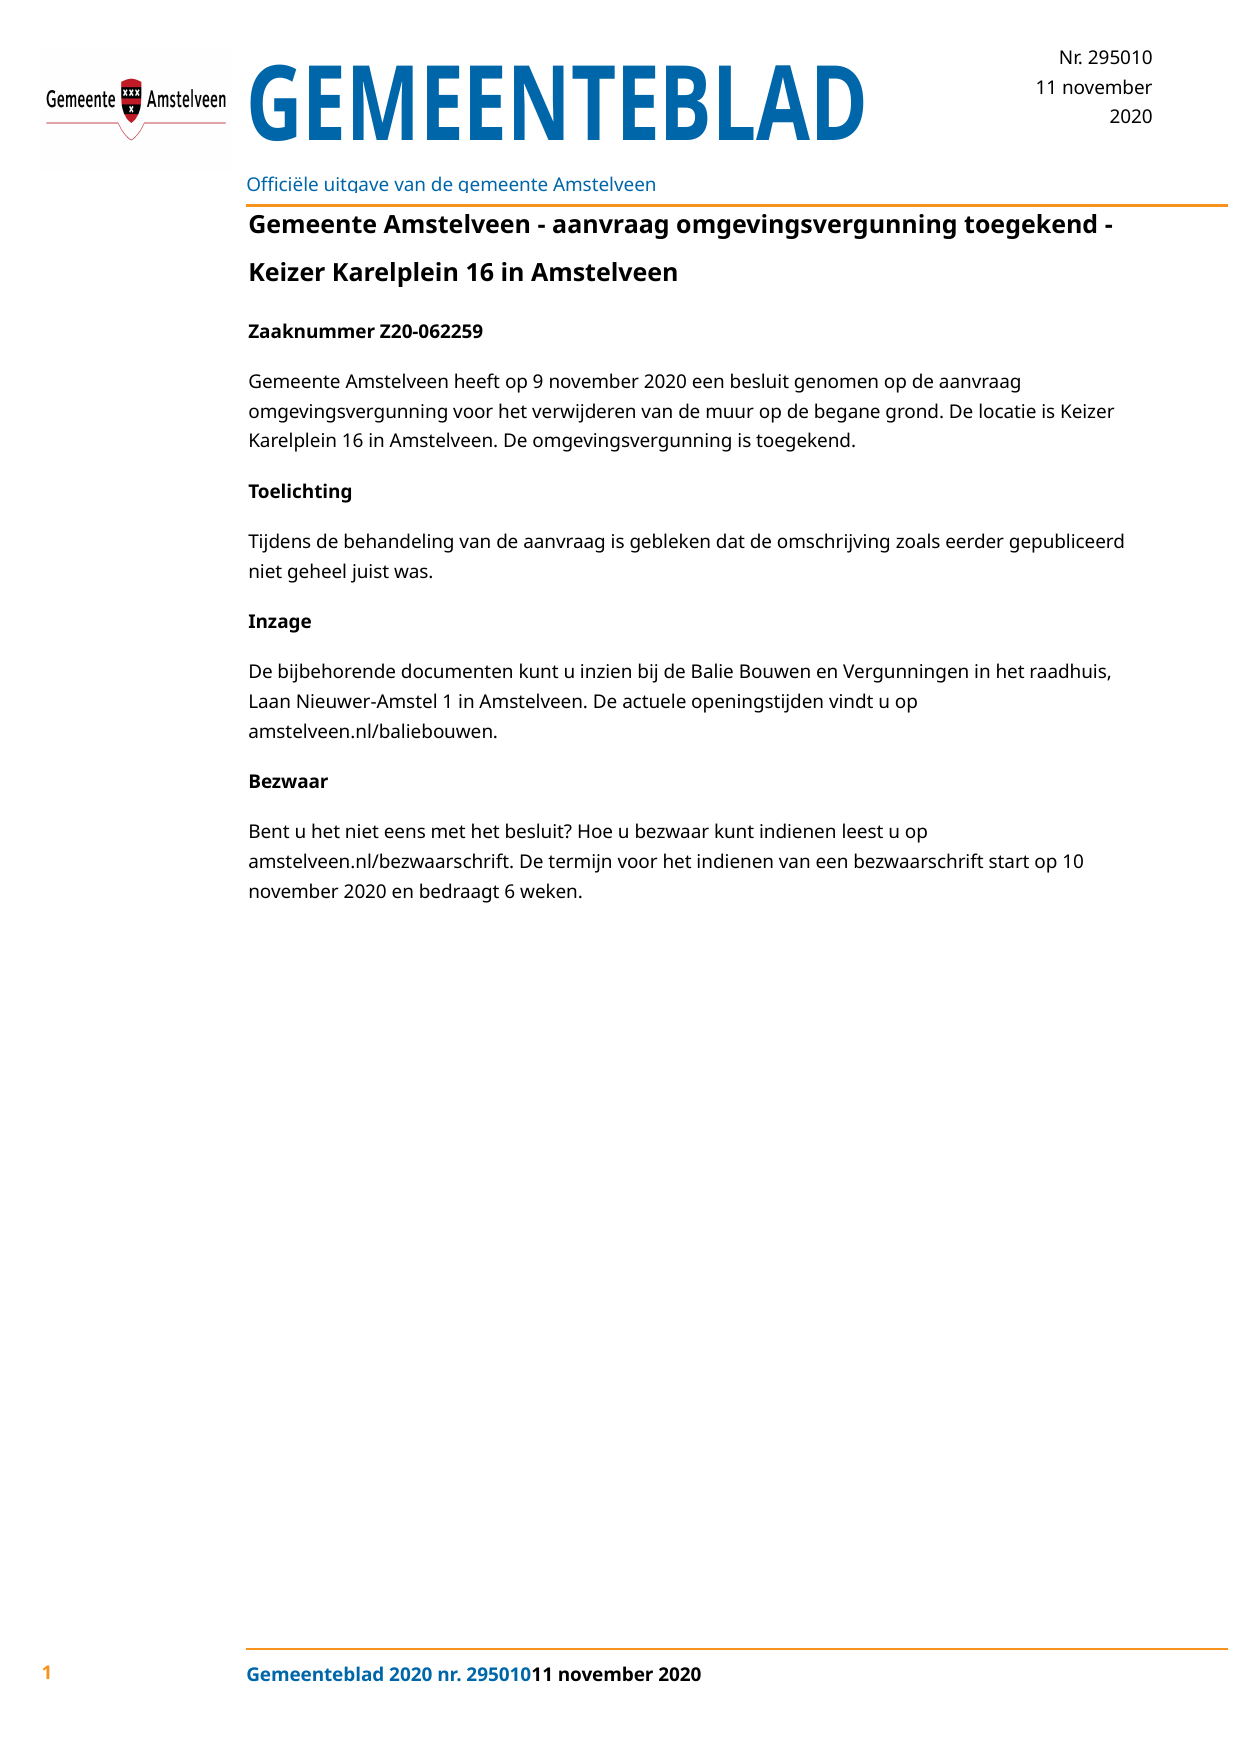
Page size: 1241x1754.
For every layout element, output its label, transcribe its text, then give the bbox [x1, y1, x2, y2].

text Gemeente Amstelveen heeft op 9 november 2020 een besluit genomen op de aanvraag omgevingsvergunning voor het verwijderen van de muur op de begane grond. De locatie is Keizer Karelplein 16 in Amstelveen. De omgevingsvergunning is toegekend. [248, 368, 1152, 453]
text Gemeente Amstelveen - aanvraag omgevingsvergunning toegekend - Keizer Karelplein 16 in Amstelveen [248, 207, 1152, 288]
text Toelichting [248, 478, 1152, 504]
text Inzage [248, 608, 1152, 634]
text De bijbehorende documenten kunt u inzien bij de Balie Bouwen en Vergunningen in het raadhuis, Laan Nieuwer-Amstel 1 in Amstelveen. De actuele openingstijden vindt u op amstelveen.nl/baliebouwen. [248, 659, 1152, 744]
text Zaaknummer Z20-062259 [248, 318, 1152, 344]
text Tijdens de behandeling van de aanvraag is gebleken dat de omschrijving zoals eerder gepubliceerd niet geheel juist was. [248, 528, 1152, 584]
text Bezwaar [248, 768, 1152, 794]
picture [41, 47, 231, 172]
text Bent u het niet eens met het besluit? Hoe u bezwaar kunt indienen leest u op amstelveen.nl/bezwaarschrift. De termijn voor het indienen van een bezwaarschrift start op 10 november 2020 en bedraagt 6 weken. [248, 819, 1152, 904]
